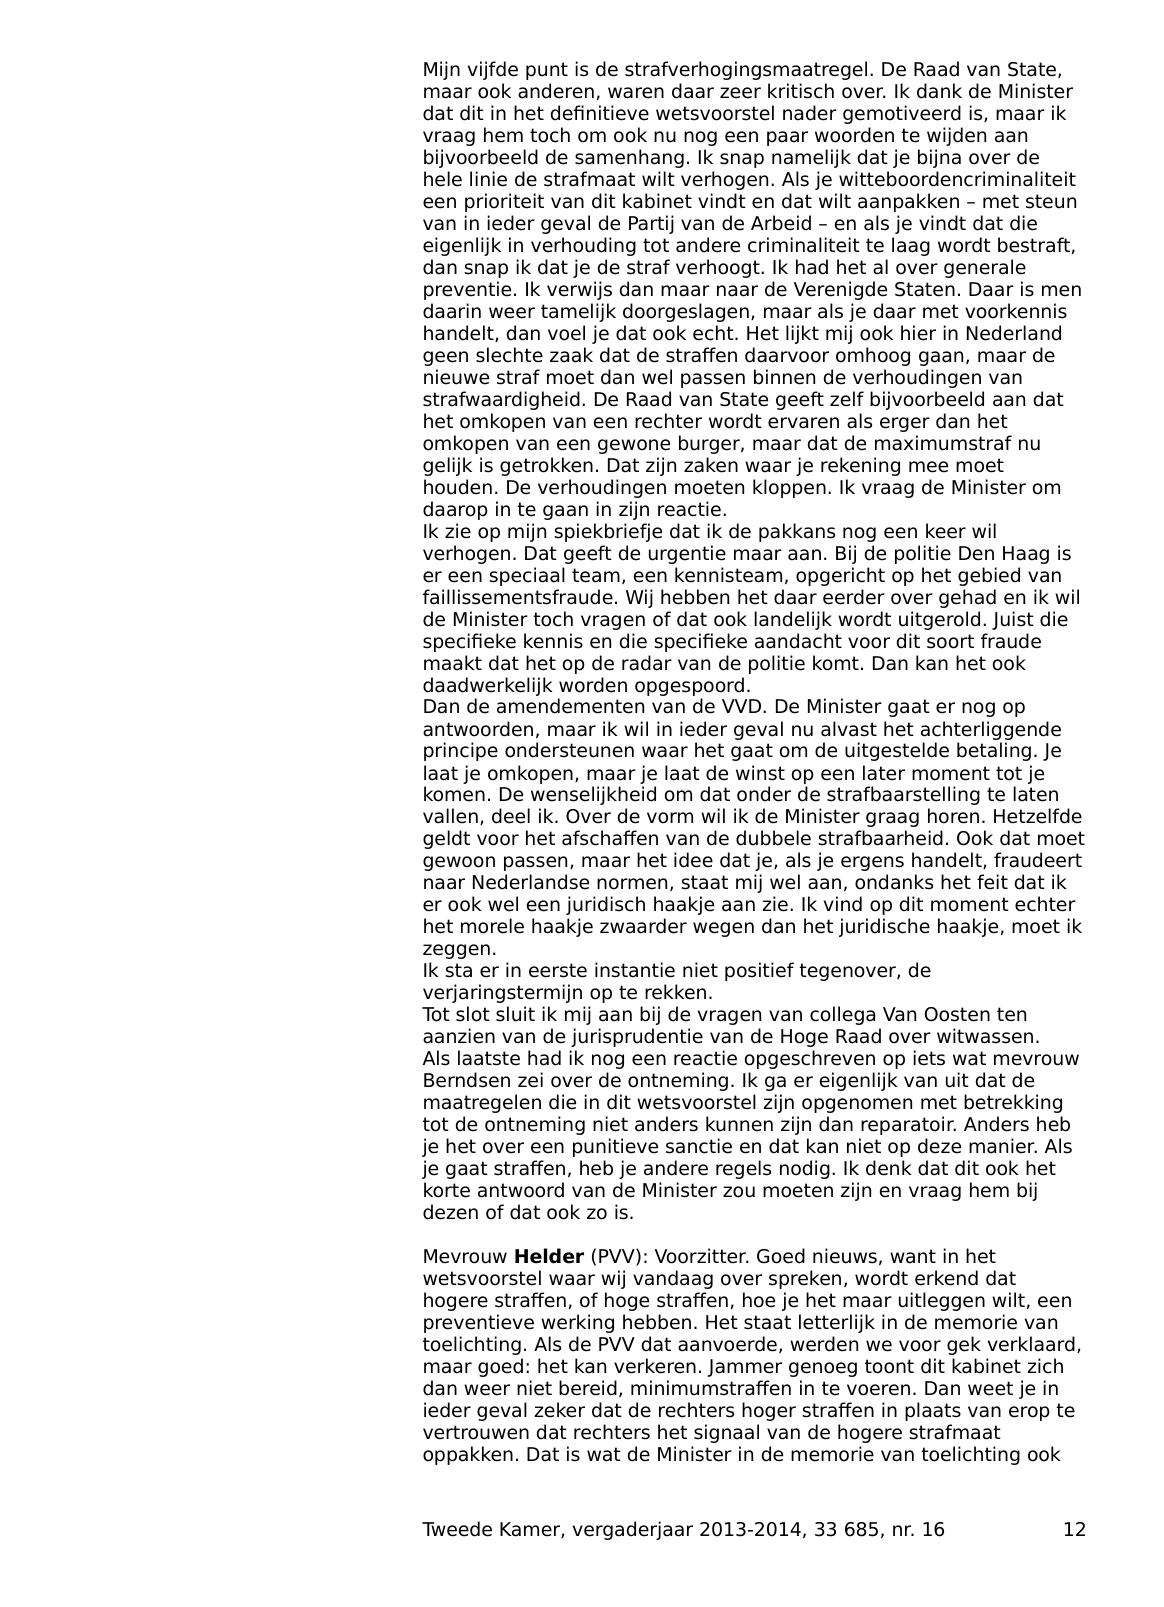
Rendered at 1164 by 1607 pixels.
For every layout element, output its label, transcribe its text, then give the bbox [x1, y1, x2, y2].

text Als laatste had ik nog een reactie opgeschreven op iets wat mevrouw Berndsen zei over de ontneming. Ik ga er eigenlijk van uit dat de maatregelen die in dit wetsvoorstel zijn opgenomen met betrekking tot de ontneming niet anders kunnen zijn dan reparatoir. Anders heb je het over een punitieve sanctie en dat kan niet op deze manier. Als je gaat straffen, heb je andere regels nodig. Ik denk dat dit ook het korte antwoord van de Minister zou moeten zijn en vraag hem bij dezen of dat ook zo is. [422, 1048, 1087, 1224]
text Mevrouw Helder (PVV): Voorzitter. Goed nieuws, want in het wetsvoorstel waar wij vandaag over spreken, wordt erkend dat hogere straffen, of hoge straffen, hoe je het maar uitleggen wilt, een preventieve werking hebben. Het staat letterlijk in de memorie van toelichting. Als de PVV dat aanvoerde, werden we voor gek verklaard, maar goed: het kan verkeren. Jammer genoeg toont dit kabinet zich dan weer niet bereid, minimumstraffen in te voeren. Dan weet je in ieder geval zeker dat de rechters hoger straffen in plaats van erop te vertrouwen dat rechters het signaal van de hogere strafmaat oppakken. Dat is wat de Minister in de memorie van toelichting ook [422, 1246, 1087, 1466]
text Mijn vijfde punt is de strafverhogingsmaatregel. De Raad van State, maar ook anderen, waren daar zeer kritisch over. Ik dank de Minister dat dit in het definitieve wetsvoorstel nader gemotiveerd is, maar ik vraag hem toch om ook nu nog een paar woorden te wijden aan bijvoorbeeld de samenhang. Ik snap namelijk dat je bijna over de hele linie de strafmaat wilt verhogen. Als je witteboordencriminaliteit een prioriteit van dit kabinet vindt en dat wilt aanpakken – met steun van in ieder geval de Partij van de Arbeid – en als je vindt dat die eigenlijk in verhouding tot andere criminaliteit te laag wordt bestraft, dan snap ik dat je de straf verhoogt. Ik had het al over generale preventie. Ik verwijs dan maar naar de Verenigde Staten. Daar is men daarin weer tamelijk doorgeslagen, maar als je daar met voorkennis handelt, dan voel je dat ook echt. Het lijkt mij ook hier in Nederland geen slechte zaak dat de straffen daarvoor omhoog gaan, maar de nieuwe straf moet dan wel passen binnen de verhoudingen van strafwaardigheid. De Raad van State geeft zelf bijvoorbeeld aan dat het omkopen van een rechter wordt ervaren als erger dan het omkopen van een gewone burger, maar dat de maximumstraf nu gelijk is getrokken. Dat zijn zaken waar je rekening mee moet houden. De verhoudingen moeten kloppen. Ik vraag de Minister om daarop in te gaan in zijn reactie. [422, 59, 1087, 521]
text Ik zie op mijn spiekbriefje dat ik de pakkans nog een keer wil verhogen. Dat geeft de urgentie maar aan. Bij de politie Den Haag is er een speciaal team, een kennisteam, opgericht op het gebied van faillissementsfraude. Wij hebben het daar eerder over gehad en ik wil de Minister toch vragen of dat ook landelijk wordt uitgerold. Juist die specifieke kennis en die specifieke aandacht voor dit soort fraude maakt dat het op de radar van de politie komt. Dan kan het ook daadwerkelijk worden opgespoord. [422, 521, 1087, 696]
text Tot slot sluit ik mij aan bij de vragen van collega Van Oosten ten aanzien van de jurisprudentie van de Hoge Raad over witwassen. [422, 1004, 1087, 1048]
text Dan de amendementen van de VVD. De Minister gaat er nog op antwoorden, maar ik wil in ieder geval nu alvast het achterliggende principe ondersteunen waar het gaat om de uitgestelde betaling. Je laat je omkopen, maar je laat de winst op een later moment tot je komen. De wenselijkheid om dat onder de strafbaarstelling te laten vallen, deel ik. Over de vorm wil ik de Minister graag horen. Hetzelfde geldt voor het afschaffen van de dubbele strafbaarheid. Ook dat moet gewoon passen, maar het idee dat je, als je ergens handelt, fraudeert naar Nederlandse normen, staat mij wel aan, ondanks het feit dat ik er ook wel een juridisch haakje aan zie. Ik vind op dit moment echter het morele haakje zwaarder wegen dan het juridische haakje, moet ik zeggen. [422, 696, 1087, 960]
text Ik sta er in eerste instantie niet positief tegenover, de verjaringstermijn op te rekken. [422, 960, 1087, 1004]
